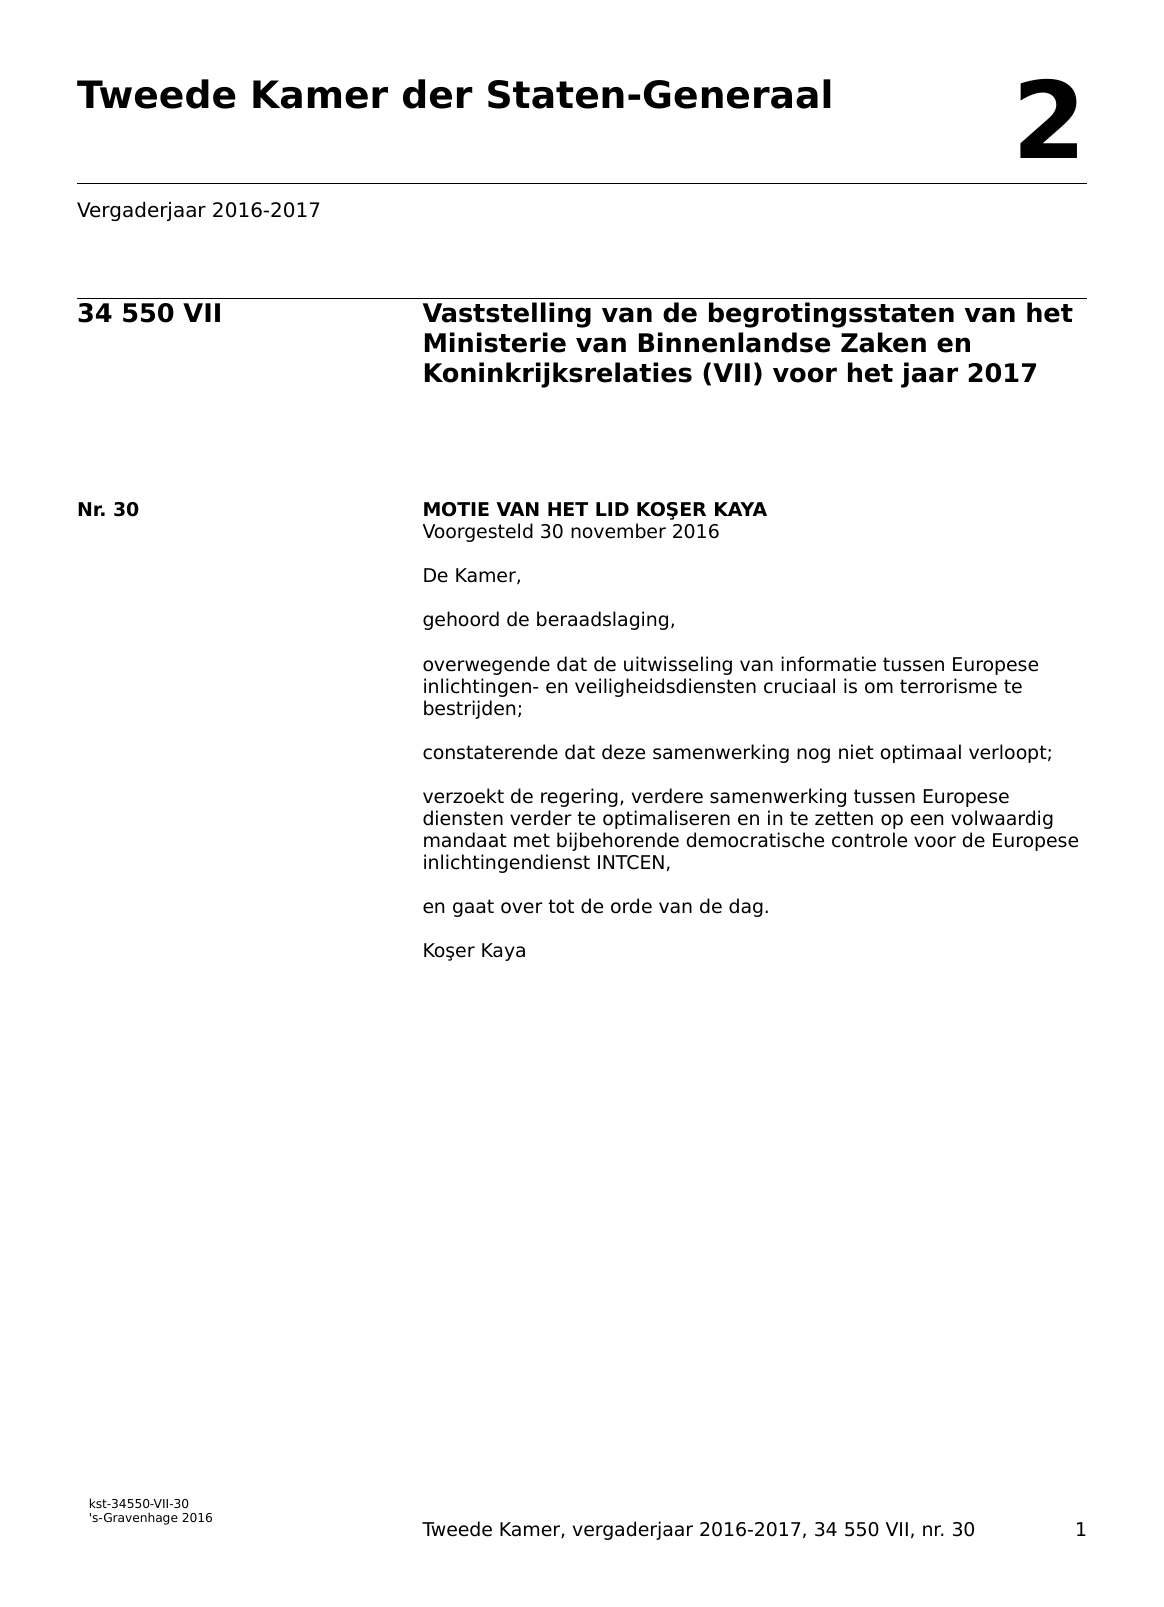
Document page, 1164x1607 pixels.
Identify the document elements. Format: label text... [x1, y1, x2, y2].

subtitle 34 550 VII Vaststelling van de begrotingsstaten van het Ministerie van Binnenlandse Zaken en Koninkrijksrelaties (VII) voor het jaar 2017 [77, 299, 1087, 388]
text 's-Gravenhage 2016 [88, 1511, 323, 1525]
text en gaat over tot de orde van de dag. [422, 896, 1087, 918]
table_header 2 [886, 59, 1087, 183]
text kst-34550-VII-30 [88, 1497, 323, 1511]
subtitle Nr. 30 MOTIE VAN HET LID KOŞER KAYA [77, 499, 1087, 521]
text constaterende dat deze samenwerking nog niet optimaal verloopt; [422, 742, 1087, 764]
text gehoord de beraadslaging, [422, 609, 1087, 631]
table_cell Vergaderjaar 2016-2017 [77, 184, 1087, 298]
text Koşer Kaya [422, 940, 1087, 962]
text Voorgesteld 30 november 2016 [422, 521, 1087, 543]
table_header Tweede Kamer der Staten-Generaal [77, 59, 886, 183]
text verzoekt de regering, verdere samenwerking tussen Europese diensten verder te optimaliseren en in te zetten op een volwaardig mandaat met bijbehorende democratische controle voor de Europese inlichtingendienst INTCEN, [422, 786, 1087, 874]
text overwegende dat de uitwisseling van informatie tussen Europese inlichtingen- en veiligheidsdiensten cruciaal is om terrorisme te bestrijden; [422, 653, 1087, 719]
text De Kamer, [422, 565, 1087, 587]
